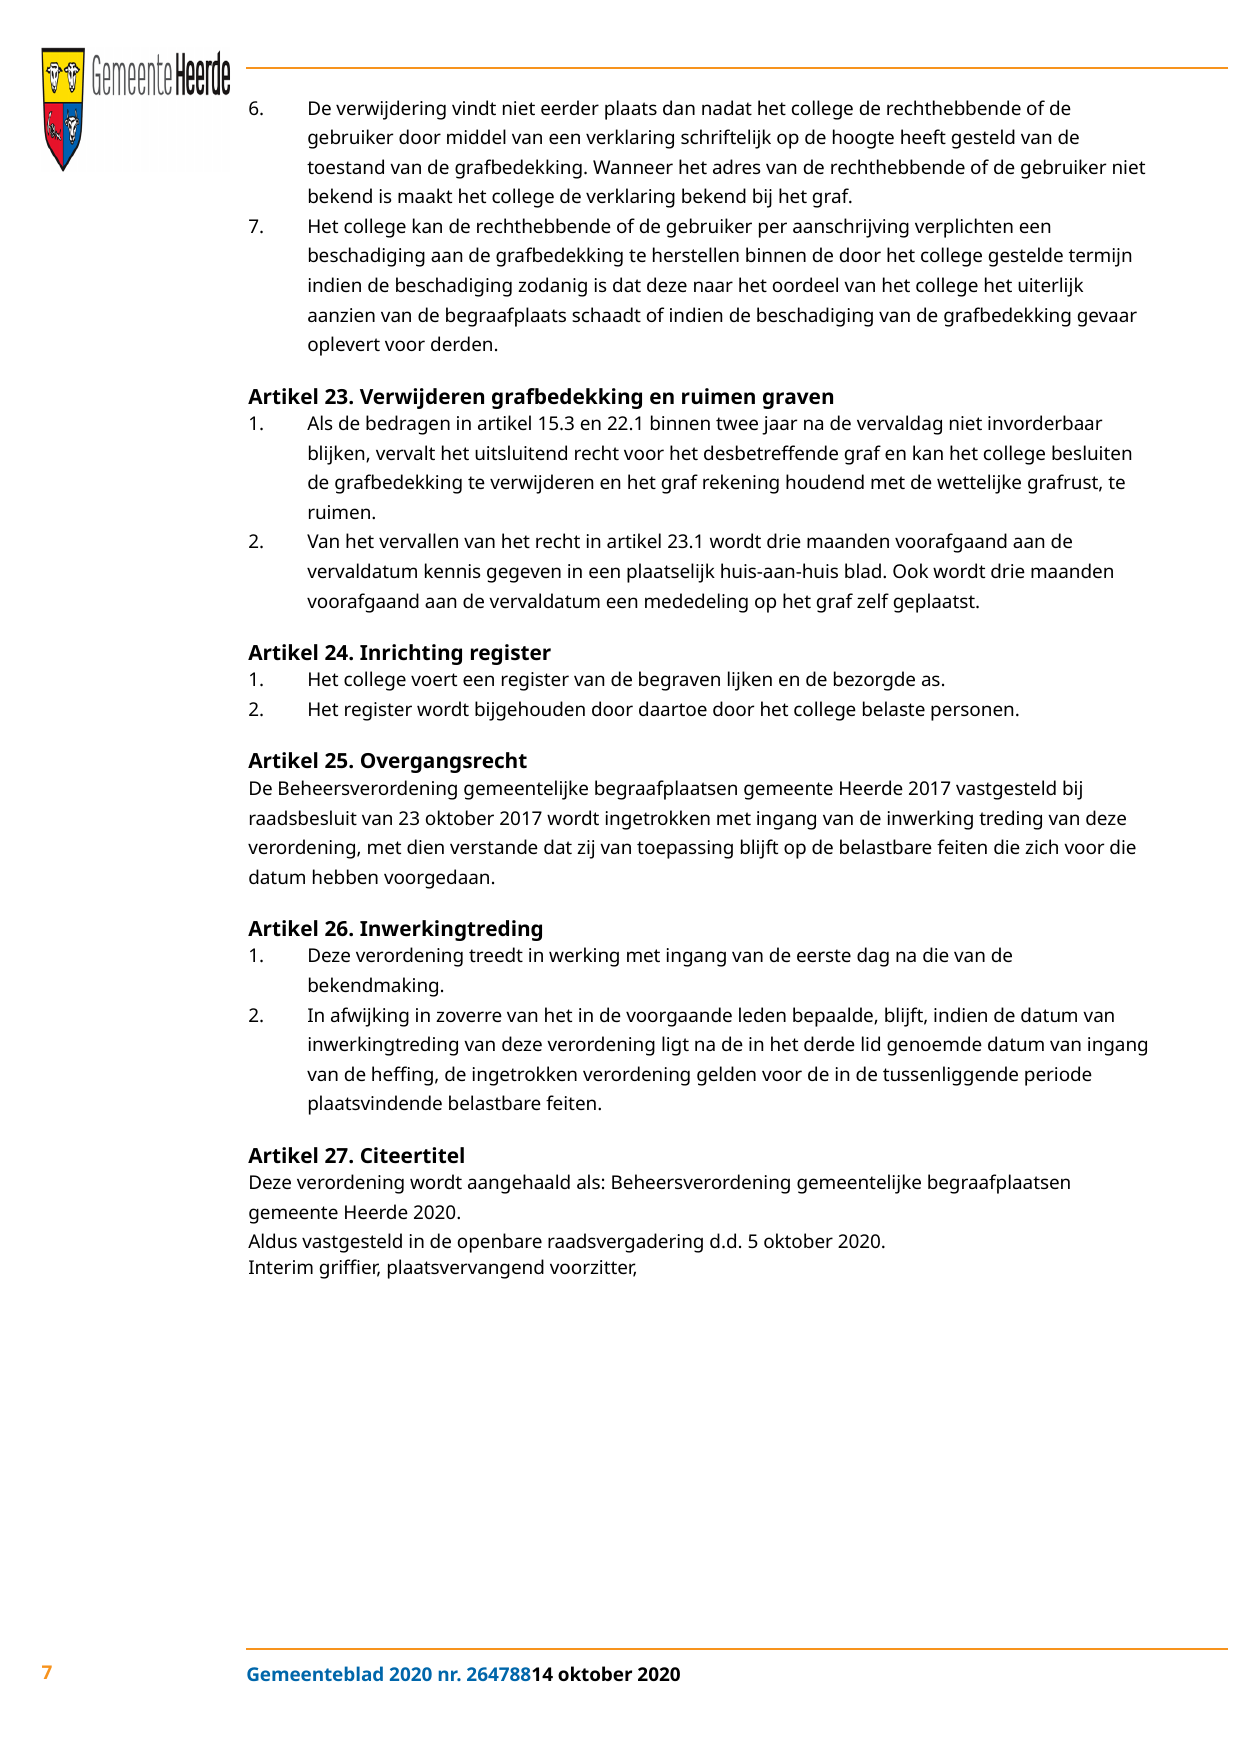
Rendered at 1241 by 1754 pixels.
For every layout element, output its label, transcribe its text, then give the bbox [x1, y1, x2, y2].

list Het register wordt bijgehouden door daartoe door het college belaste personen. [248, 696, 1152, 722]
text Aldus vastgesteld in de openbare raadsvergadering d.d. 5 oktober 2020. [248, 1229, 1152, 1254]
text Artikel 26. Inwerkingtreding [248, 914, 1152, 943]
text Interim griffier, plaatsvervangend voorzitter, [248, 1254, 1152, 1280]
list Het college kan de rechthebbende of de gebruiker per aanschrijving verplichten een beschadiging aan de grafbedekking te herstellen binnen de door het college gestelde termijn indien de beschadiging zodanig is dat deze naar het oordeel van het college het uiterlijk aanzien van de begraafplaats schaadt of indien de beschadiging van de grafbedekking gevaar oplevert voor derden. [248, 213, 1152, 357]
list De verwijdering vindt niet eerder plaats dan nadat het college de rechthebbende of de gebruiker door middel van een verklaring schriftelijk op de hoogte heeft gesteld van de toestand van de grafbedekking. Wanneer het adres van de rechthebbende of de gebruiker niet bekend is maakt het college de verklaring bekend bij het graf. [248, 95, 1152, 209]
text De Beheersverordening gemeentelijke begraafplaatsen gemeente Heerde 2017 vastgesteld bij raadsbesluit van 23 oktober 2017 wordt ingetrokken met ingang van de inwerking treding van deze verordening, met dien verstande dat zij van toepassing blijft op de belastbare feiten die zich voor die datum hebben voorgedaan. [248, 775, 1152, 889]
text Artikel 24. Inrichting register [248, 638, 1152, 667]
list Deze verordening treedt in werking met ingang van de eerste dag na die van de bekendmaking. [248, 943, 1152, 998]
list Het college voert een register van de begraven lijken en de bezorgde as. [248, 667, 1152, 692]
list Van het vervallen van het recht in artikel 23.1 wordt drie maanden voorafgaand aan de vervaldatum kennis gegeven in een plaatselijk huis-aan-huis blad. Ook wordt drie maanden voorafgaand aan de vervaldatum een mededeling op het graf zelf geplaatst. [248, 529, 1152, 613]
list In afwijking in zoverre van het in de voorgaande leden bepaalde, blijft, indien de datum van inwerkingtreding van deze verordening ligt na de in het derde lid genoemde datum van ingang van de heffing, de ingetrokken verordening gelden voor de in de tussenliggende periode plaatsvindende belastbare feiten. [248, 1002, 1152, 1116]
text Artikel 27. Citeertitel [248, 1141, 1152, 1169]
text Artikel 23. Verwijderen grafbedekking en ruimen graven [248, 382, 1152, 410]
text Artikel 25. Overgangsrecht [248, 747, 1152, 775]
text Deze verordening wordt aangehaald als: Beheersverordening gemeentelijke begraafplaatsen gemeente Heerde 2020. [248, 1169, 1152, 1225]
list Als de bedragen in artikel 15.3 en 22.1 binnen twee jaar na de vervaldag niet invorderbaar blijken, vervalt het uitsluitend recht voor het desbetreffende graf en kan het college besluiten de grafbedekking te verwijderen en het graf rekening houdend met de wettelijke grafrust, te ruimen. [248, 410, 1152, 525]
picture [41, 47, 231, 172]
